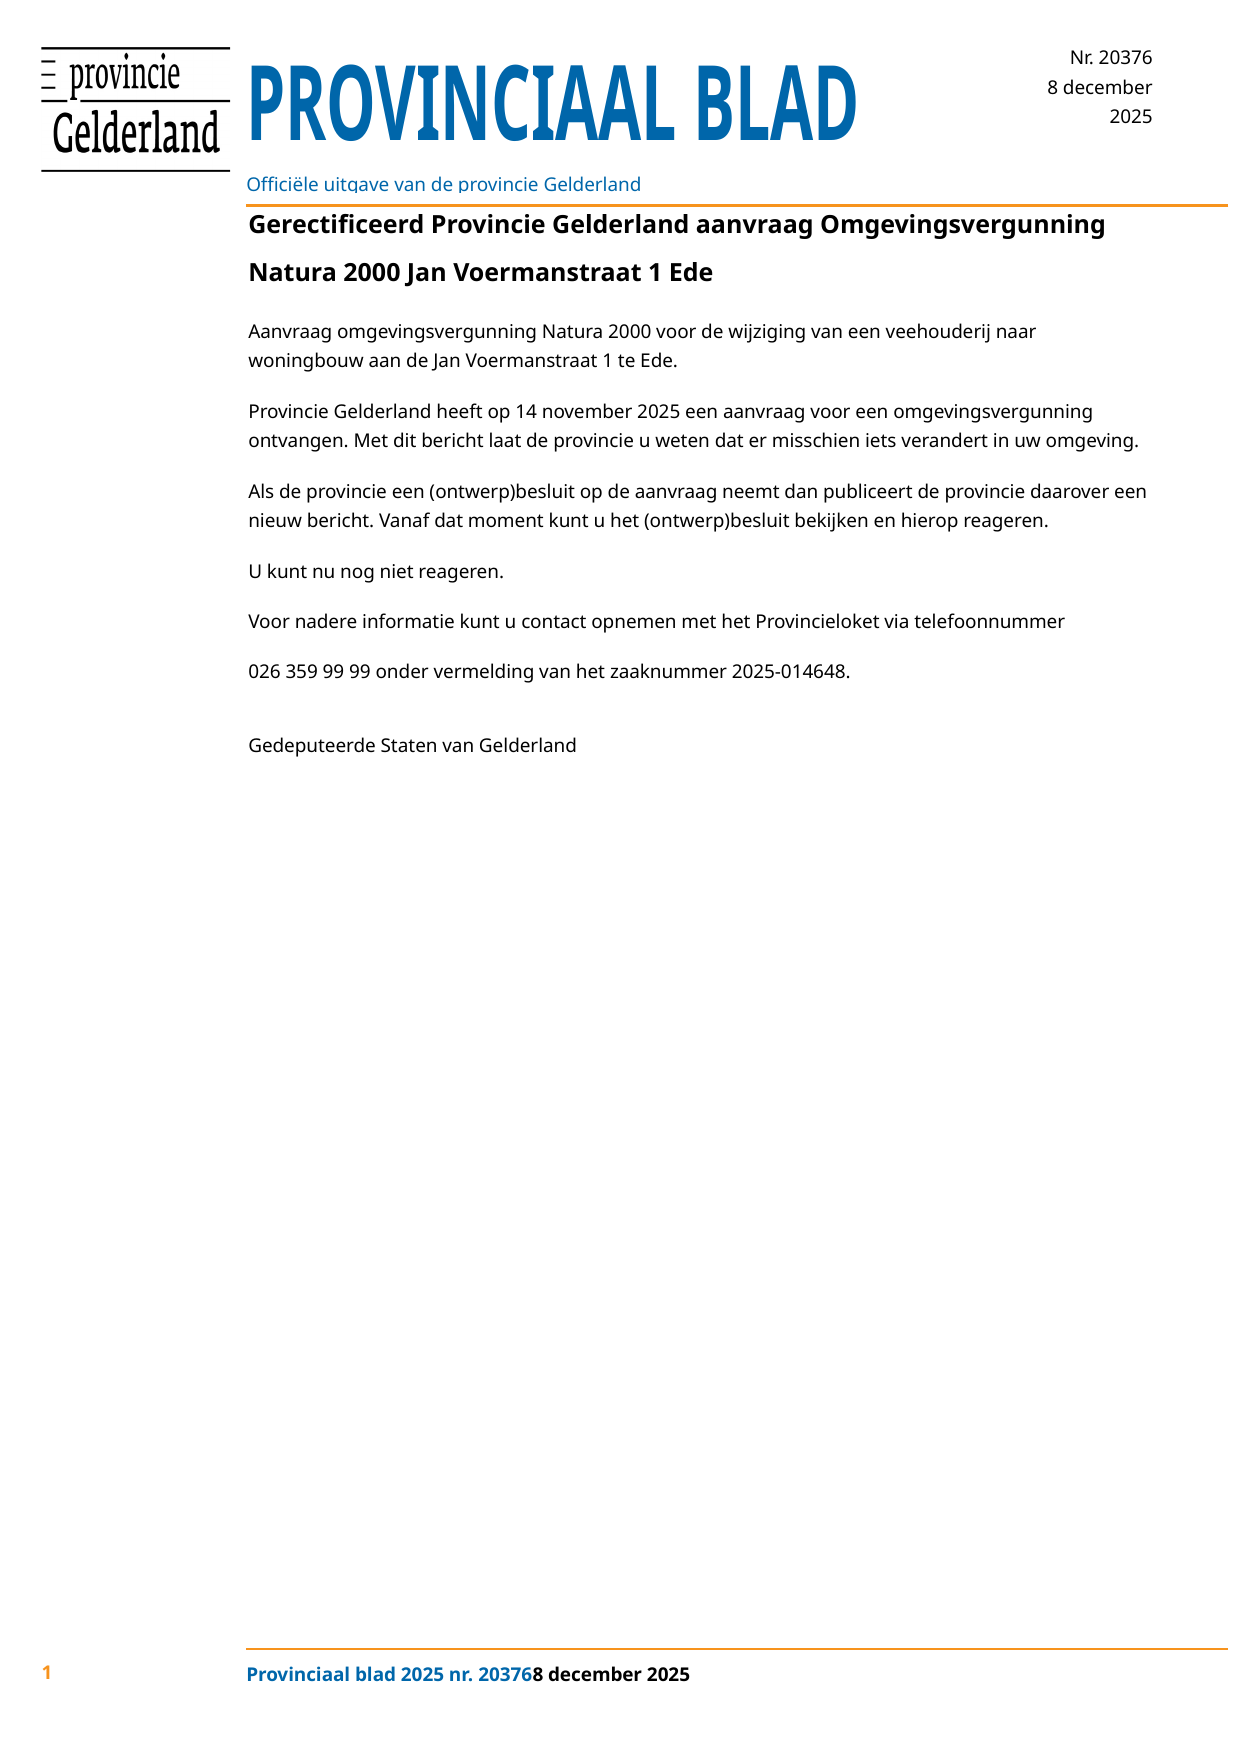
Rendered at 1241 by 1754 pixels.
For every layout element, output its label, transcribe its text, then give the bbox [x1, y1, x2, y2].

text Gedeputeerde Staten van Gelderland [248, 732, 1152, 758]
text Gerectificeerd Provincie Gelderland aanvraag Omgevingsvergunning Natura 2000 Jan Voermanstraat 1 Ede [248, 207, 1152, 288]
text Voor nadere informatie kunt u contact opnemen met het Provincieloket via telefoonnummer [248, 608, 1152, 634]
text U kunt nu nog niet reageren. [248, 558, 1152, 584]
text 026 359 99 99 onder vermelding van het zaaknummer 2025-014648. [248, 659, 1152, 684]
text Als de provincie een (ontwerp)besluit op de aanvraag neemt dan publiceert de provincie daarover een nieuw bericht. Vanaf dat moment kunt u het (ontwerp)besluit bekijken en hierop reageren. [248, 478, 1152, 533]
picture [41, 47, 231, 172]
text Provincie Gelderland heeft op 14 november 2025 een aanvraag voor een omgevingsvergunning ontvangen. Met dit bericht laat de provincie u weten dat er misschien iets verandert in uw omgeving. [248, 398, 1152, 453]
text Aanvraag omgevingsvergunning Natura 2000 voor de wijziging van een veehouderij naar woningbouw aan de Jan Voermanstraat 1 te Ede. [248, 318, 1152, 373]
